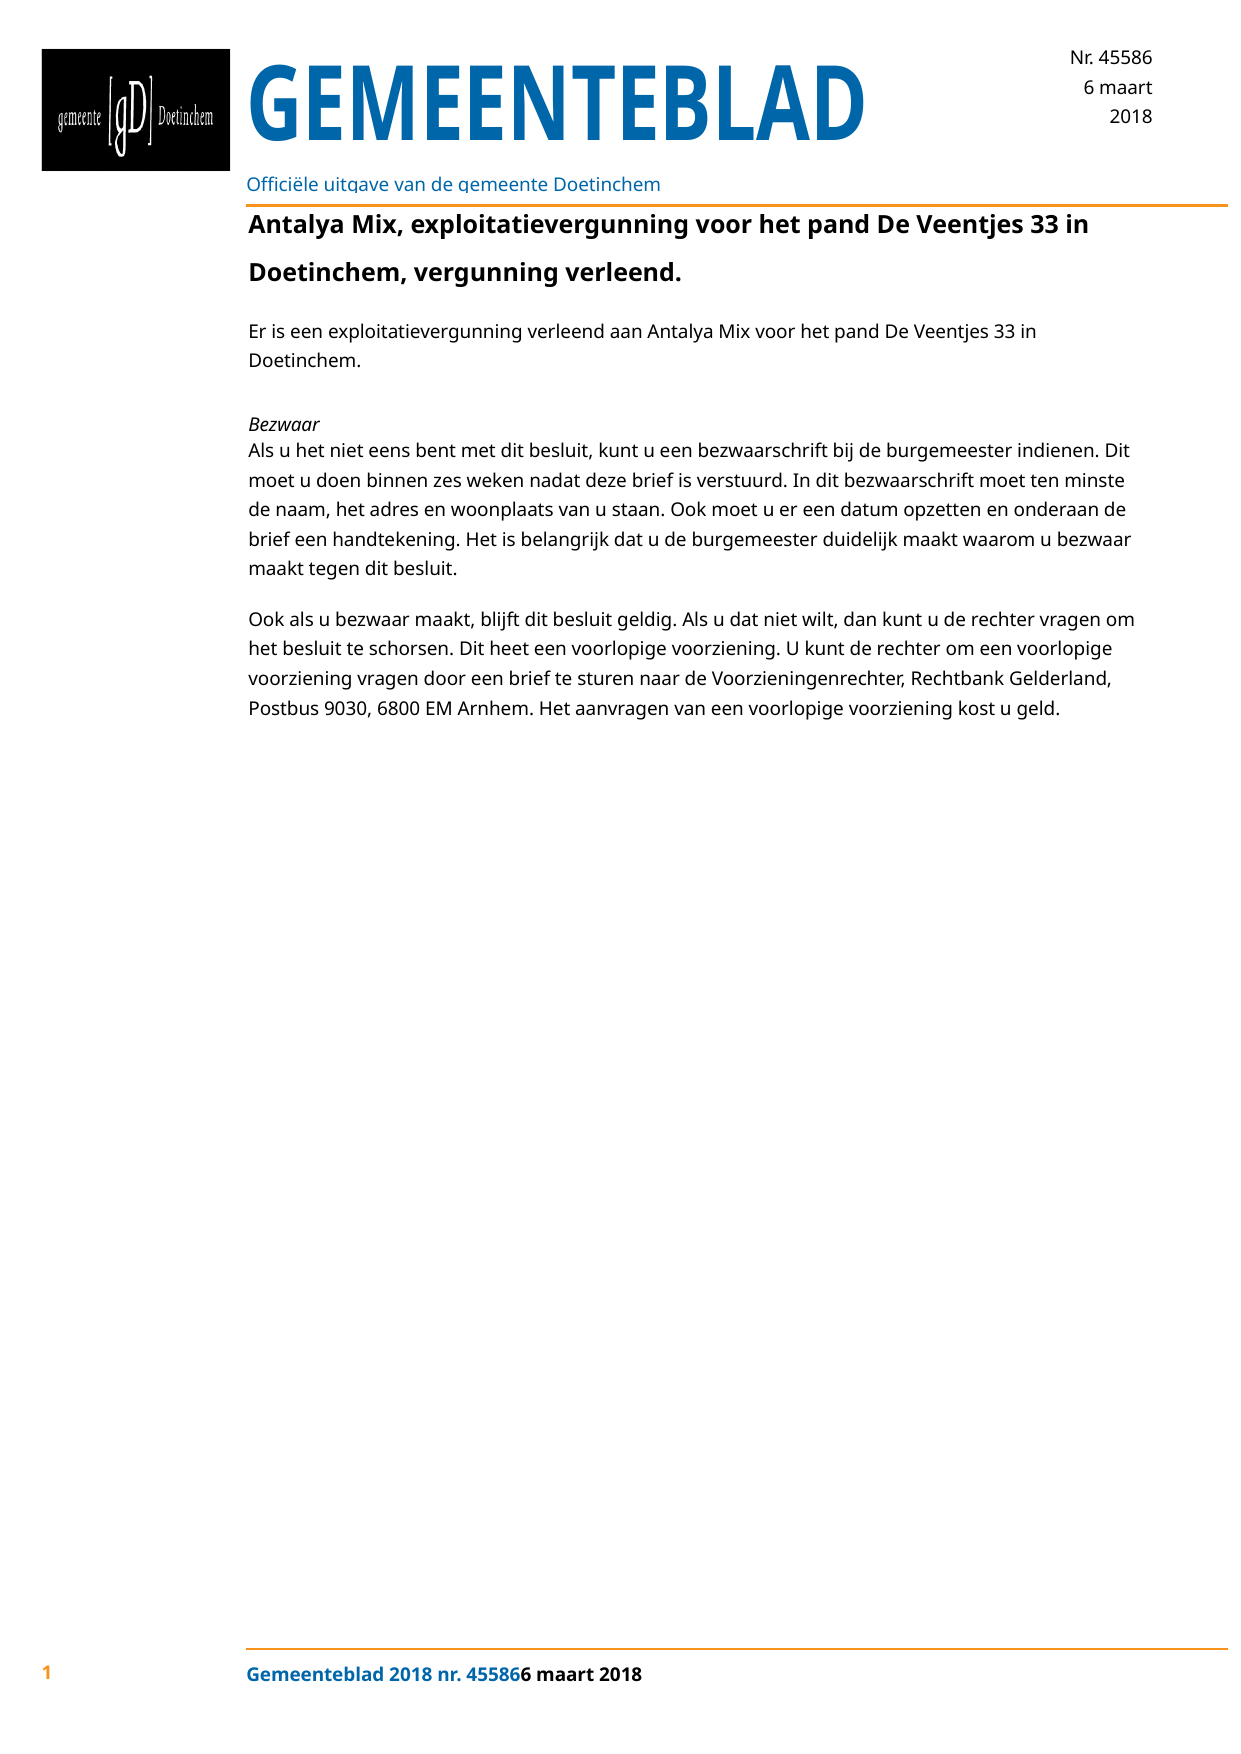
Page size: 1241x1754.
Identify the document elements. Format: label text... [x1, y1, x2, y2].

text Als u het niet eens bent met dit besluit, kunt u een bezwaarschrift bij de burgemeester indienen. Dit moet u doen binnen zes weken nadat deze brief is verstuurd. In dit bezwaarschrift moet ten minste de naam, het adres en woonplaats van u staan. Ook moet u er een datum opzetten en onderaan de brief een handtekening. Het is belangrijk dat u de burgemeester duidelijk maakt waarom u bezwaar maakt tegen dit besluit. [248, 437, 1152, 581]
text Er is een exploitatievergunning verleend aan Antalya Mix voor het pand De Veentjes 33 in Doetinchem. [248, 318, 1152, 373]
text Antalya Mix, exploitatievergunning voor het pand De Veentjes 33 in Doetinchem, vergunning verleend. [248, 207, 1152, 288]
text Ook als u bezwaar maakt, blijft dit besluit geldig. Als u dat niet wilt, dan kunt u de rechter vragen om het besluit te schorsen. Dit heet een voorlopige voorziening. U kunt de rechter om een voorlopige voorziening vragen door een brief te sturen naar de Voorzieningenrechter, Rechtbank Gelderland, Postbus 9030, 6800 EM Arnhem. Het aanvragen van een voorlopige voorziening kost u geld. [248, 606, 1152, 720]
text Bezwaar [248, 411, 1152, 437]
picture [41, 47, 231, 172]
